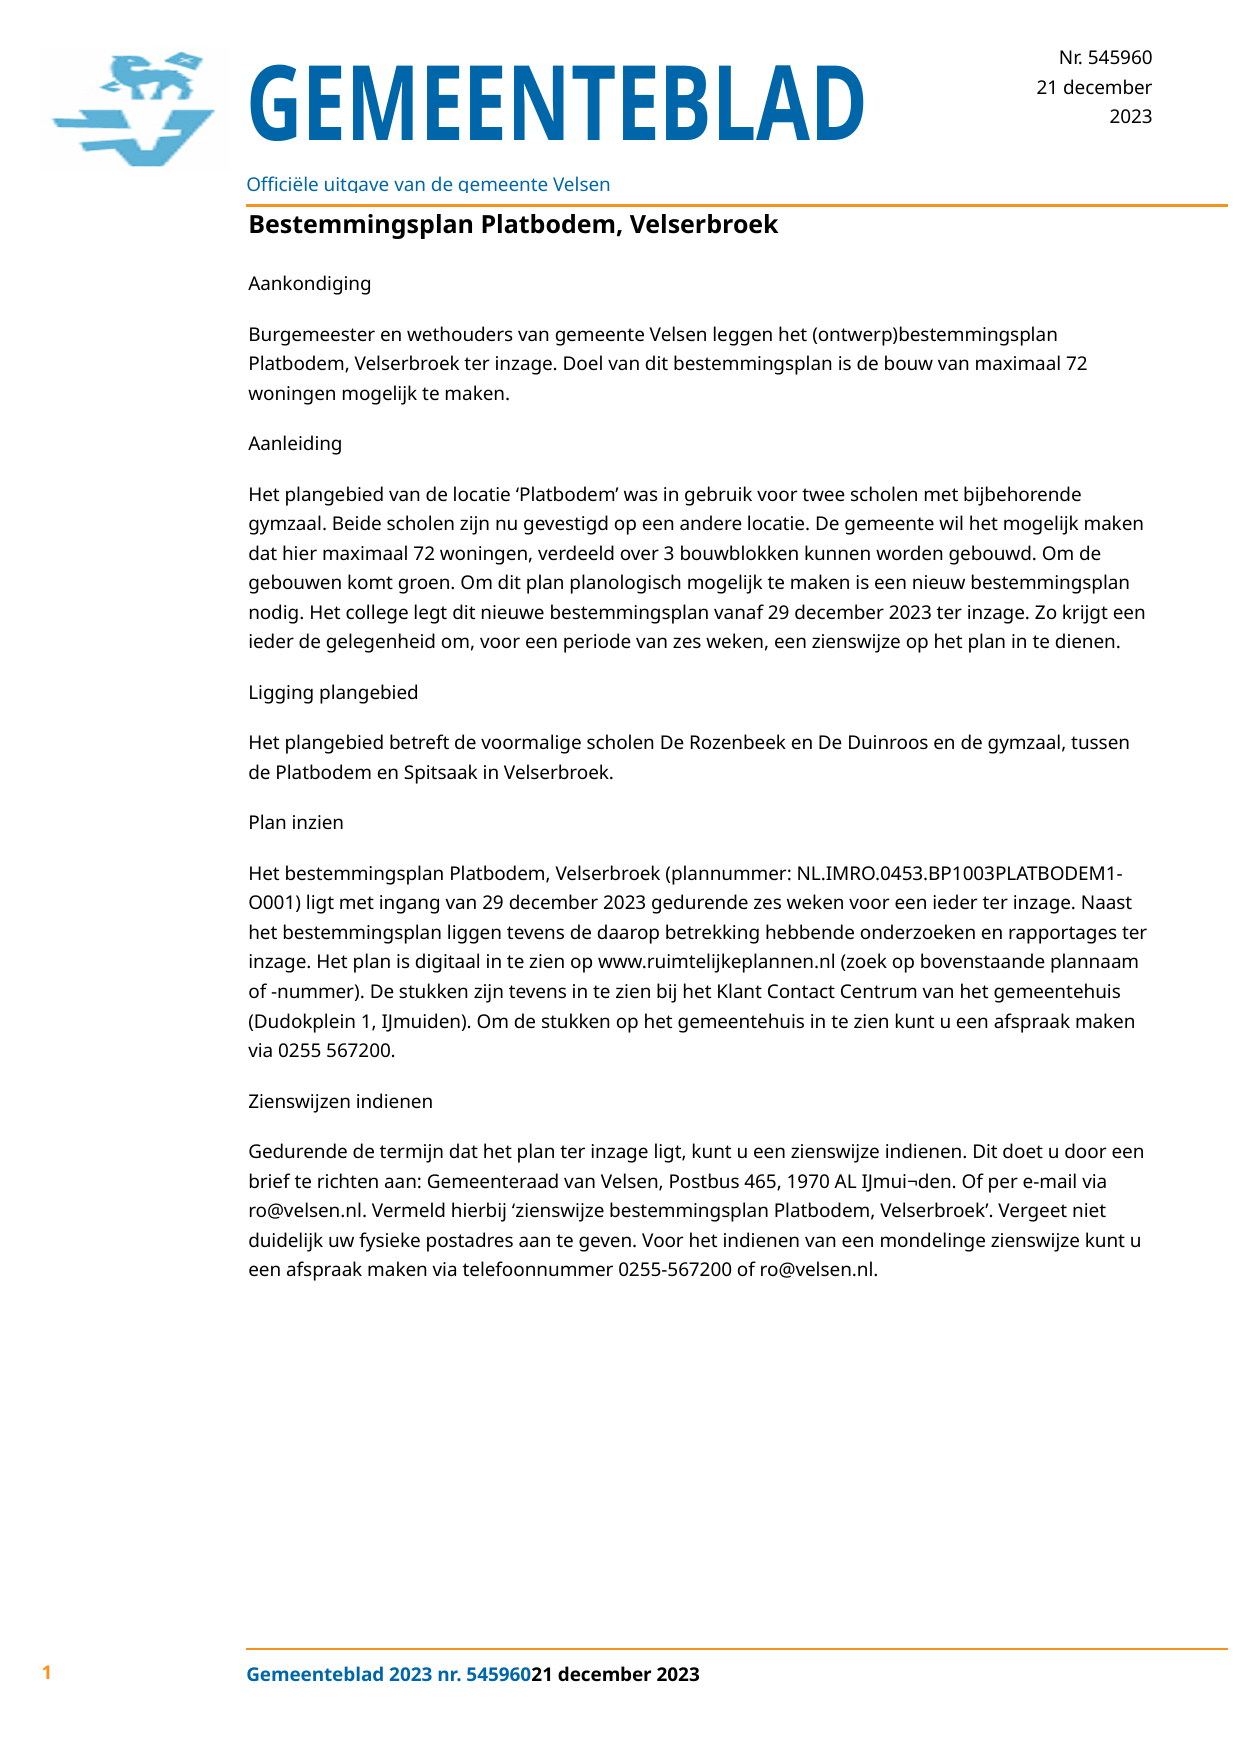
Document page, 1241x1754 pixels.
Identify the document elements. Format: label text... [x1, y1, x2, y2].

text Plan inzien [248, 809, 1152, 835]
text Het plangebied van de locatie ‘Platbodem’ was in gebruik voor twee scholen met bijbehorende gymzaal. Beide scholen zijn nu gevestigd op een andere locatie. De gemeente wil het mogelijk maken dat hier maximaal 72 woningen, verdeeld over 3 bouwblokken kunnen worden gebouwd. Om de gebouwen komt groen. Om dit plan planologisch mogelijk te maken is een nieuw bestemmingsplan nodig. Het college legt dit nieuwe bestemmingsplan vanaf 29 december 2023 ter inzage. Zo krijgt een ieder de gelegenheid om, voor een periode van zes weken, een zienswijze op het plan in te dienen. [248, 481, 1152, 654]
text Het plangebied betreft de voormalige scholen De Rozenbeek en De Duinroos en de gymzaal, tussen de Platbodem en Spitsaak in Velserbroek. [248, 729, 1152, 785]
picture [41, 47, 231, 172]
text Burgemeester en wethouders van gemeente Velsen leggen het (ontwerp)bestemmingsplan Platbodem, Velserbroek ter inzage. Doel van dit bestemmingsplan is de bouw van maximaal 72 woningen mogelijk te maken. [248, 321, 1152, 406]
text Gedurende de termijn dat het plan ter inzage ligt, kunt u een zienswijze indienen. Dit doet u door een brief te richten aan: Gemeenteraad van Velsen, Postbus 465, 1970 AL IJmui¬den. Of per e-mail via ro@velsen.nl. Vermeld hierbij ‘zienswijze bestemmingsplan Platbodem, Velserbroek’. Vergeet niet duidelijk uw fysieke postadres aan te geven. Voor het indienen van een mondelinge zienswijze kunt u een afspraak maken via telefoonnummer 0255-567200 of ro@velsen.nl. [248, 1138, 1152, 1282]
text Ligging plangebied [248, 679, 1152, 705]
text Zienswijzen indienen [248, 1088, 1152, 1113]
text Bestemmingsplan Platbodem, Velserbroek [248, 207, 1152, 241]
text Aanleiding [248, 430, 1152, 456]
text Aankondiging [248, 270, 1152, 296]
text Het bestemmingsplan Platbodem, Velserbroek (plannummer: NL.IMRO.0453.BP1003PLATBODEM1-O001) ligt met ingang van 29 december 2023 gedurende zes weken voor een ieder ter inzage. Naast het bestemmingsplan liggen tevens de daarop betrekking hebbende onderzoeken en rapportages ter inzage. Het plan is digitaal in te zien op www.ruimtelijkeplannen.nl (zoek op bovenstaande plannaam of -nummer). De stukken zijn tevens in te zien bij het Klant Contact Centrum van het gemeentehuis (Dudokplein 1, IJmuiden). Om de stukken op het gemeentehuis in te zien kunt u een afspraak maken via 0255 567200. [248, 860, 1152, 1063]
